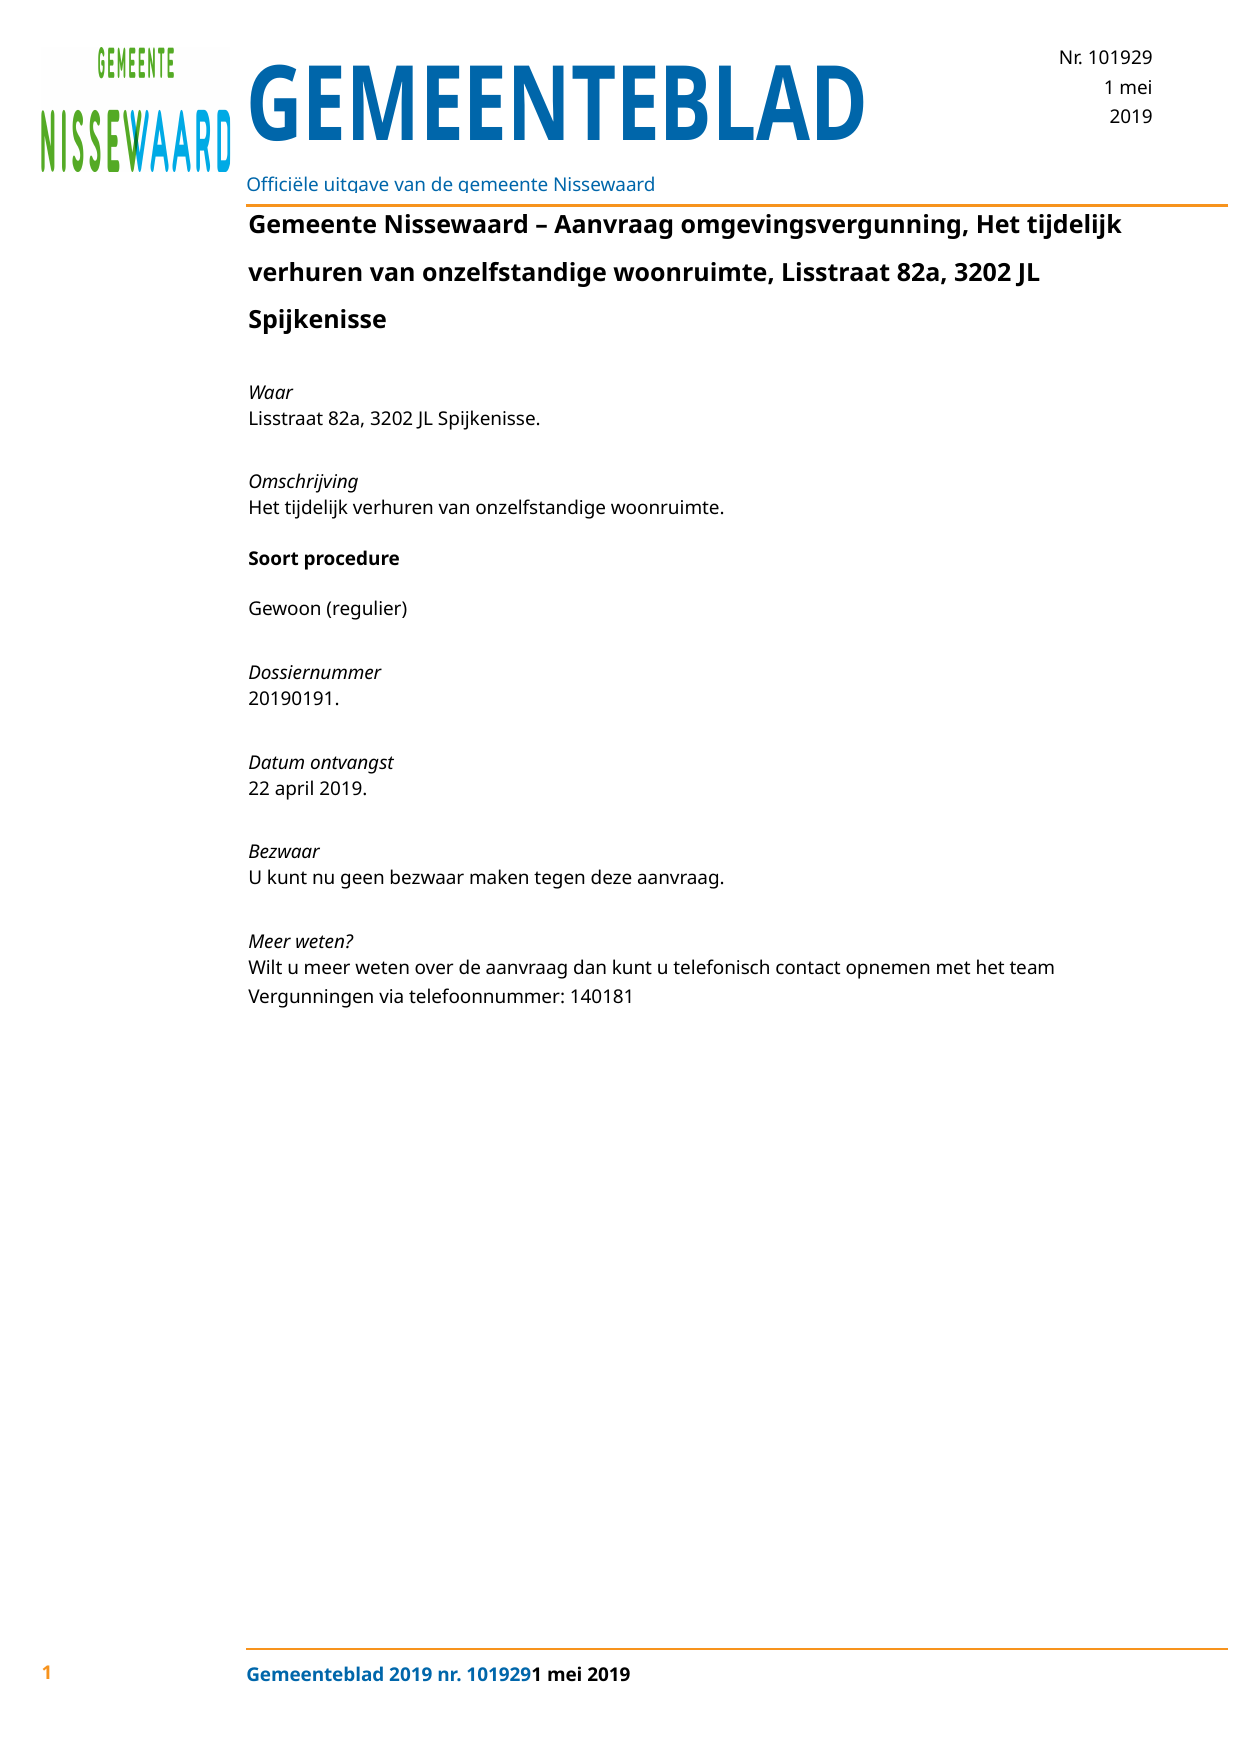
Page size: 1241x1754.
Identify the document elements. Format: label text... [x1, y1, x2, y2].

text Dossiernummer [248, 659, 1152, 685]
text Bezwaar [248, 839, 1152, 864]
text Meer weten? [248, 928, 1152, 954]
text Lisstraat 82a, 3202 JL Spijkenisse. [248, 405, 1152, 431]
text 22 april 2019. [248, 775, 1152, 800]
picture [201, 122, 206, 138]
picture [176, 157, 187, 172]
picture [222, 122, 227, 160]
picture [200, 151, 206, 172]
text Omschrijving [248, 469, 1152, 494]
text Wilt u meer weten over de aanvraag dan kunt u telefonisch contact opnemen met het team Vergunningen via telefoonnummer: 140181 [248, 954, 1152, 1009]
text Datum ontvangst [248, 749, 1152, 775]
picture [41, 47, 231, 172]
text Gewoon (regulier) [248, 595, 1152, 621]
text U kunt nu geen bezwaar maken tegen deze aanvraag. [248, 864, 1152, 890]
text Waar [248, 379, 1152, 405]
picture [154, 157, 165, 172]
text 20190191. [248, 685, 1152, 711]
text Soort procedure [248, 545, 1152, 571]
text Gemeente Nissewaard – Aanvraag omgevingsvergunning, Het tijdelijk verhuren van onzelfstandige woonruimte, Lisstraat 82a, 3202 JL Spijkenisse [248, 207, 1152, 336]
text Het tijdelijk verhuren van onzelfstandige woonruimte. [248, 494, 1152, 520]
